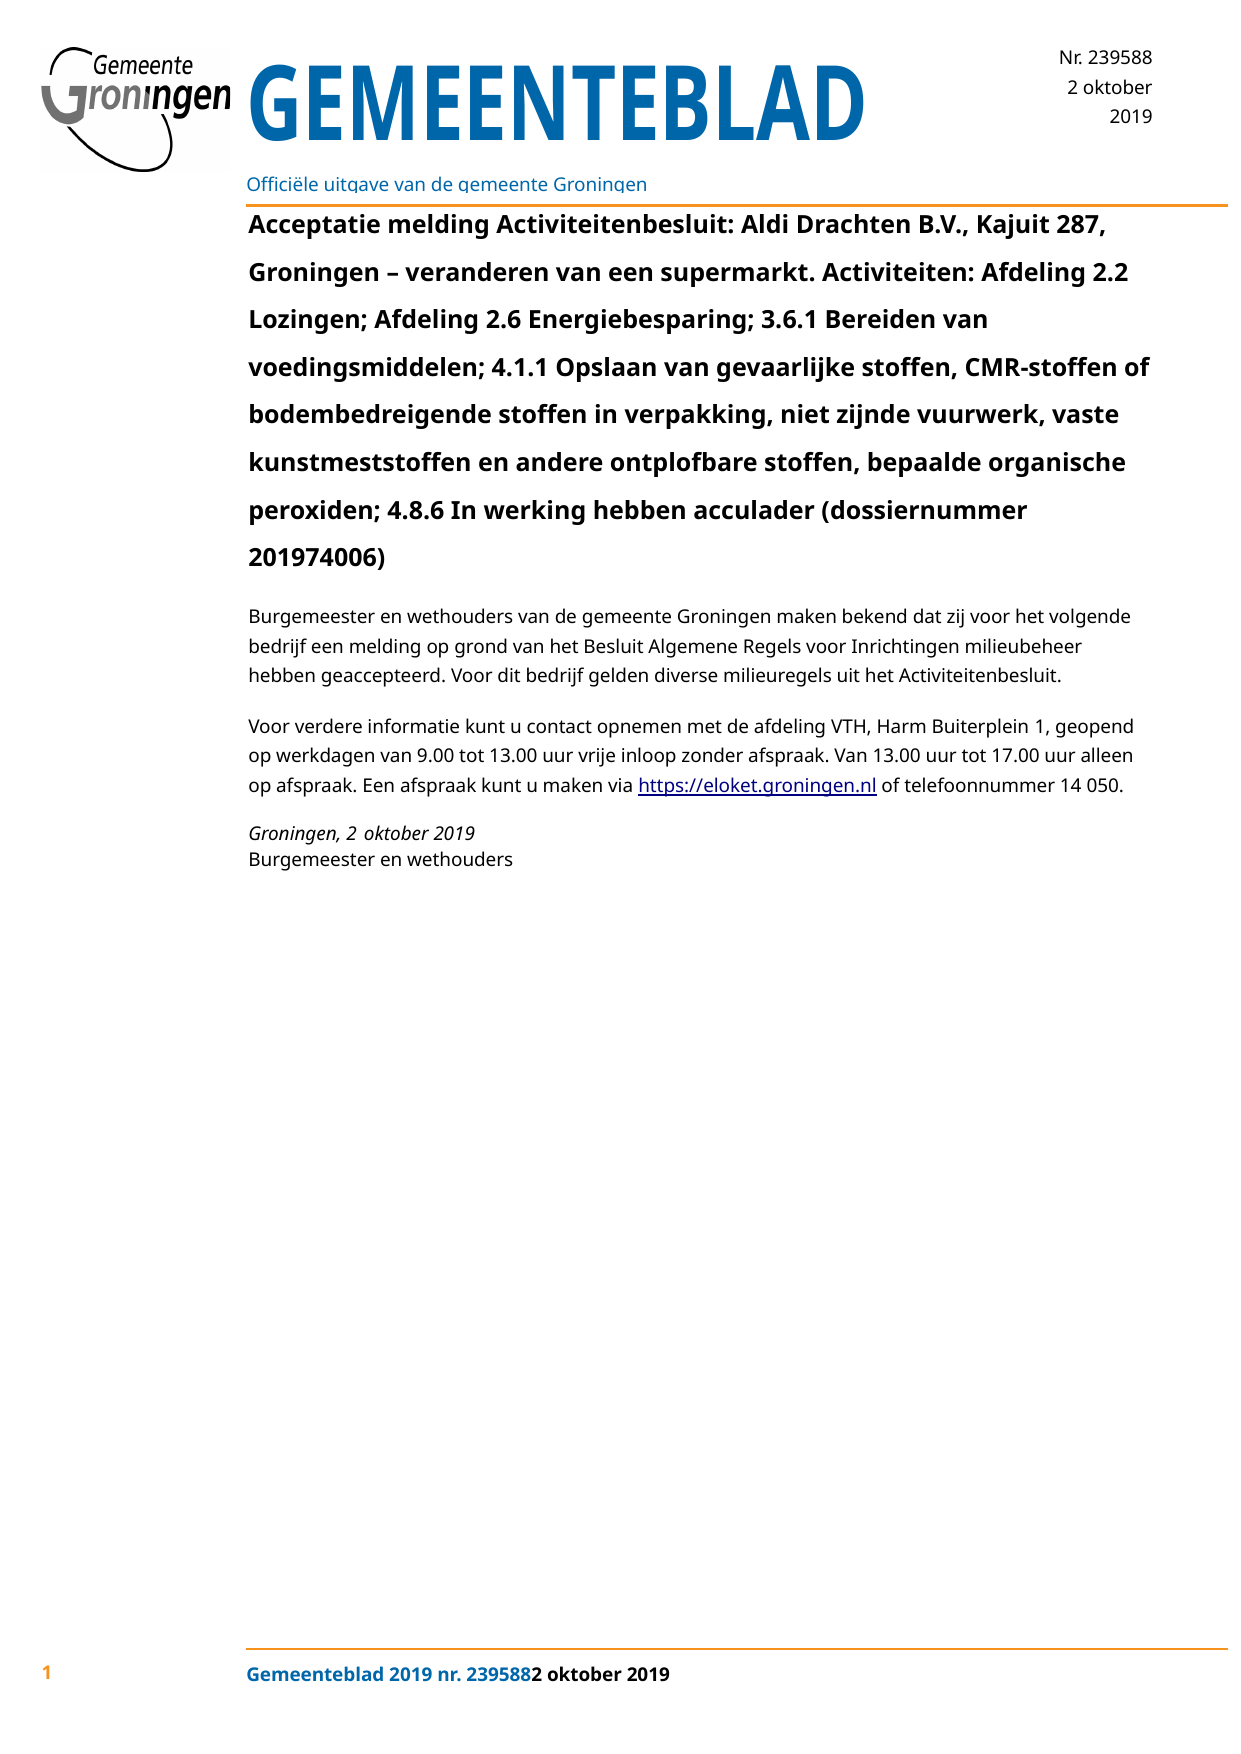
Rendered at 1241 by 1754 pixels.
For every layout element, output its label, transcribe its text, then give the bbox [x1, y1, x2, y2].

text Burgemeester en wethouders van de gemeente Groningen maken bekend dat zij voor het volgende bedrijf een melding op grond van het Besluit Algemene Regels voor Inrichtingen milieubeheer hebben geaccepteerd. Voor dit bedrijf gelden diverse milieuregels uit het Activiteitenbesluit. [248, 603, 1152, 688]
text Voor verdere informatie kunt u contact opnemen met de afdeling VTH, Harm Buiterplein 1, geopend op werkdagen van 9.00 tot 13.00 uur vrije inloop zonder afspraak. Van 13.00 uur tot 17.00 uur alleen op afspraak. Een afspraak kunt u maken via https://eloket.groningen.nl of telefoonnummer 14 050. [248, 713, 1152, 798]
picture [41, 47, 231, 172]
text Groningen, 2 oktober 2019 [248, 820, 1152, 846]
text Burgemeester en wethouders [248, 846, 1152, 872]
text Acceptatie melding Activiteitenbesluit: Aldi Drachten B.V., Kajuit 287, Groningen – veranderen van een supermarkt. Activiteiten: Afdeling 2.2 Lozingen; Afdeling 2.6 Energiebesparing; 3.6.1 Bereiden van voedingsmiddelen; 4.1.1 Opslaan van gevaarlijke stoffen, CMR-stoffen of bodembedreigende stoffen in verpakking, niet zijnde vuurwerk, vaste kunstmeststoffen en andere ontplofbare stoffen, bepaalde organische peroxiden; 4.8.6 In werking hebben acculader (dossiernummer 201974006) [248, 207, 1152, 574]
